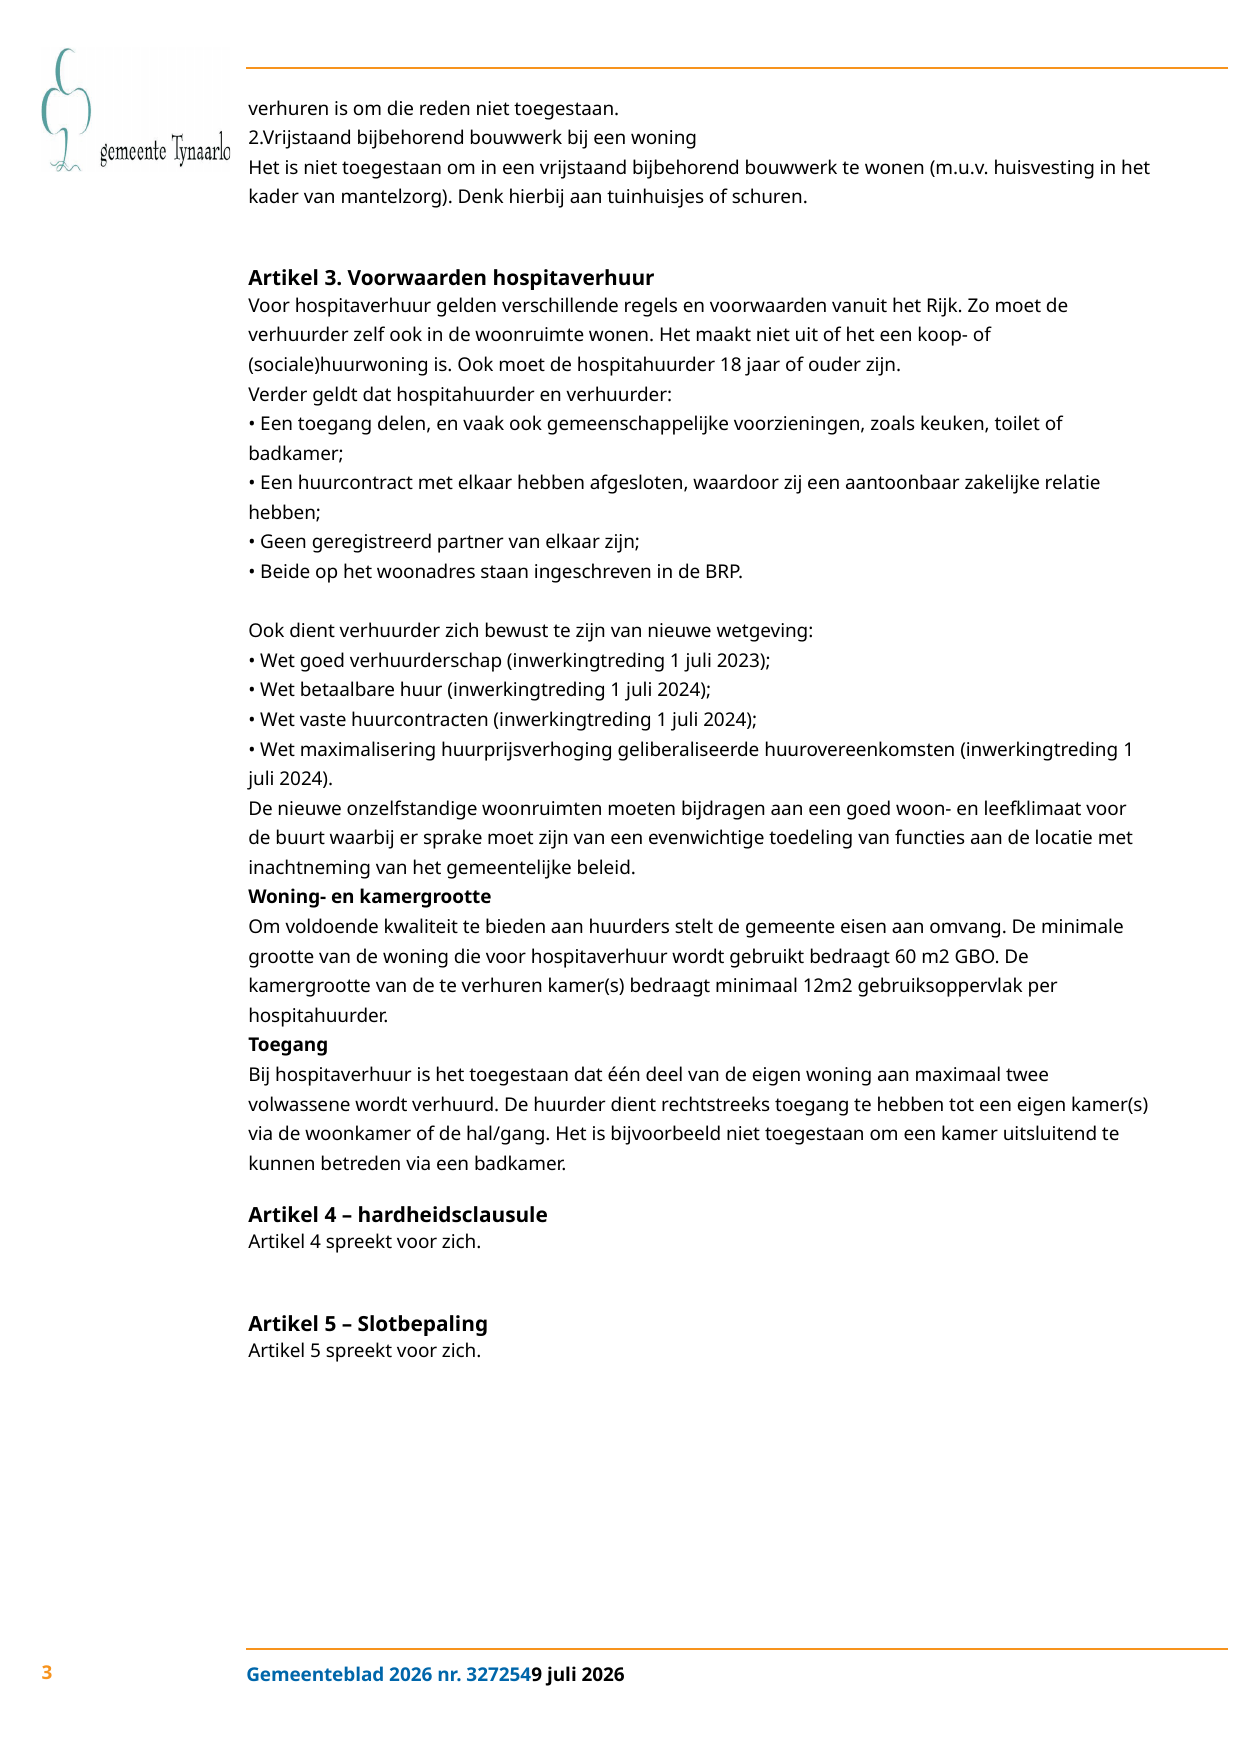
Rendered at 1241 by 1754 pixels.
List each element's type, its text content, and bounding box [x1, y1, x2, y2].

text • Wet maximalisering huurprijsverhoging geliberaliseerde huurovereenkomsten (inwerkingtreding 1 juli 2024). [248, 736, 1152, 791]
text Woning- en kamergrootte [248, 884, 1152, 909]
text • Een toegang delen, en vaak ook gemeenschappelijke voorzieningen, zoals keuken, toilet of badkamer; [248, 410, 1152, 466]
picture [41, 47, 231, 172]
text verhuren is om die reden niet toegestaan. [248, 95, 1152, 121]
text Het is niet toegestaan om in een vrijstaand bijbehorend bouwwerk te wonen (m.u.v. huisvesting in het kader van mantelzorg). Denk hierbij aan tuinhuisjes of schuren. [248, 154, 1152, 209]
text Artikel 4 spreekt voor zich. [248, 1229, 1152, 1254]
text • Wet goed verhuurderschap (inwerkingtreding 1 juli 2023); [248, 647, 1152, 673]
text • Beide op het woonadres staan ingeschreven in de BRP. [248, 558, 1152, 584]
text • Geen geregistreerd partner van elkaar zijn; [248, 529, 1152, 554]
text Artikel 5 spreekt voor zich. [248, 1337, 1152, 1363]
text De nieuwe onzelfstandige woonruimten moeten bijdragen aan een goed woon- en leefklimaat voor de buurt waarbij er sprake moet zijn van een evenwichtige toedeling van functies aan de locatie met inachtneming van het gemeentelijke beleid. [248, 795, 1152, 880]
text Verder geldt dat hospitahuurder en verhuurder: [248, 381, 1152, 406]
text • Wet vaste huurcontracten (inwerkingtreding 1 juli 2024); [248, 706, 1152, 732]
text Artikel 3. Voorwaarden hospitaverhuur [248, 263, 1152, 292]
text Artikel 4 – hardheidsclausule [248, 1200, 1152, 1229]
text 2.Vrijstaand bijbehorend bouwwerk bij een woning [248, 124, 1152, 150]
text Voor hospitaverhuur gelden verschillende regels en voorwaarden vanuit het Rijk. Zo moet de verhuurder zelf ook in de woonruimte wonen. Het maakt niet uit of het een koop- of (sociale)huurwoning is. Ook moet de hospitahuurder 18 jaar of ouder zijn. [248, 292, 1152, 377]
text • Wet betaalbare huur (inwerkingtreding 1 juli 2024); [248, 677, 1152, 702]
text Bij hospitaverhuur is het toegestaan dat één deel van de eigen woning aan maximaal twee volwassene wordt verhuurd. De huurder dient rechtstreeks toegang te hebben tot een eigen kamer(s) via de woonkamer of de hal/gang. Het is bijvoorbeeld niet toegestaan om een kamer uitsluitend te kunnen betreden via een badkamer. [248, 1061, 1152, 1176]
text • Een huurcontract met elkaar hebben afgesloten, waardoor zij een aantoonbaar zakelijke relatie hebben; [248, 469, 1152, 525]
text Artikel 5 – Slotbepaling [248, 1309, 1152, 1337]
text Om voldoende kwaliteit te bieden aan huurders stelt de gemeente eisen aan omvang. De minimale grootte van de woning die voor hospitaverhuur wordt gebruikt bedraagt 60 m2 GBO. De kamergrootte van de te verhuren kamer(s) bedraagt minimaal 12m2 gebruiksoppervlak per hospitahuurder. [248, 913, 1152, 1028]
text Toegang [248, 1032, 1152, 1057]
text Ook dient verhuurder zich bewust te zijn van nieuwe wetgeving: [248, 617, 1152, 643]
